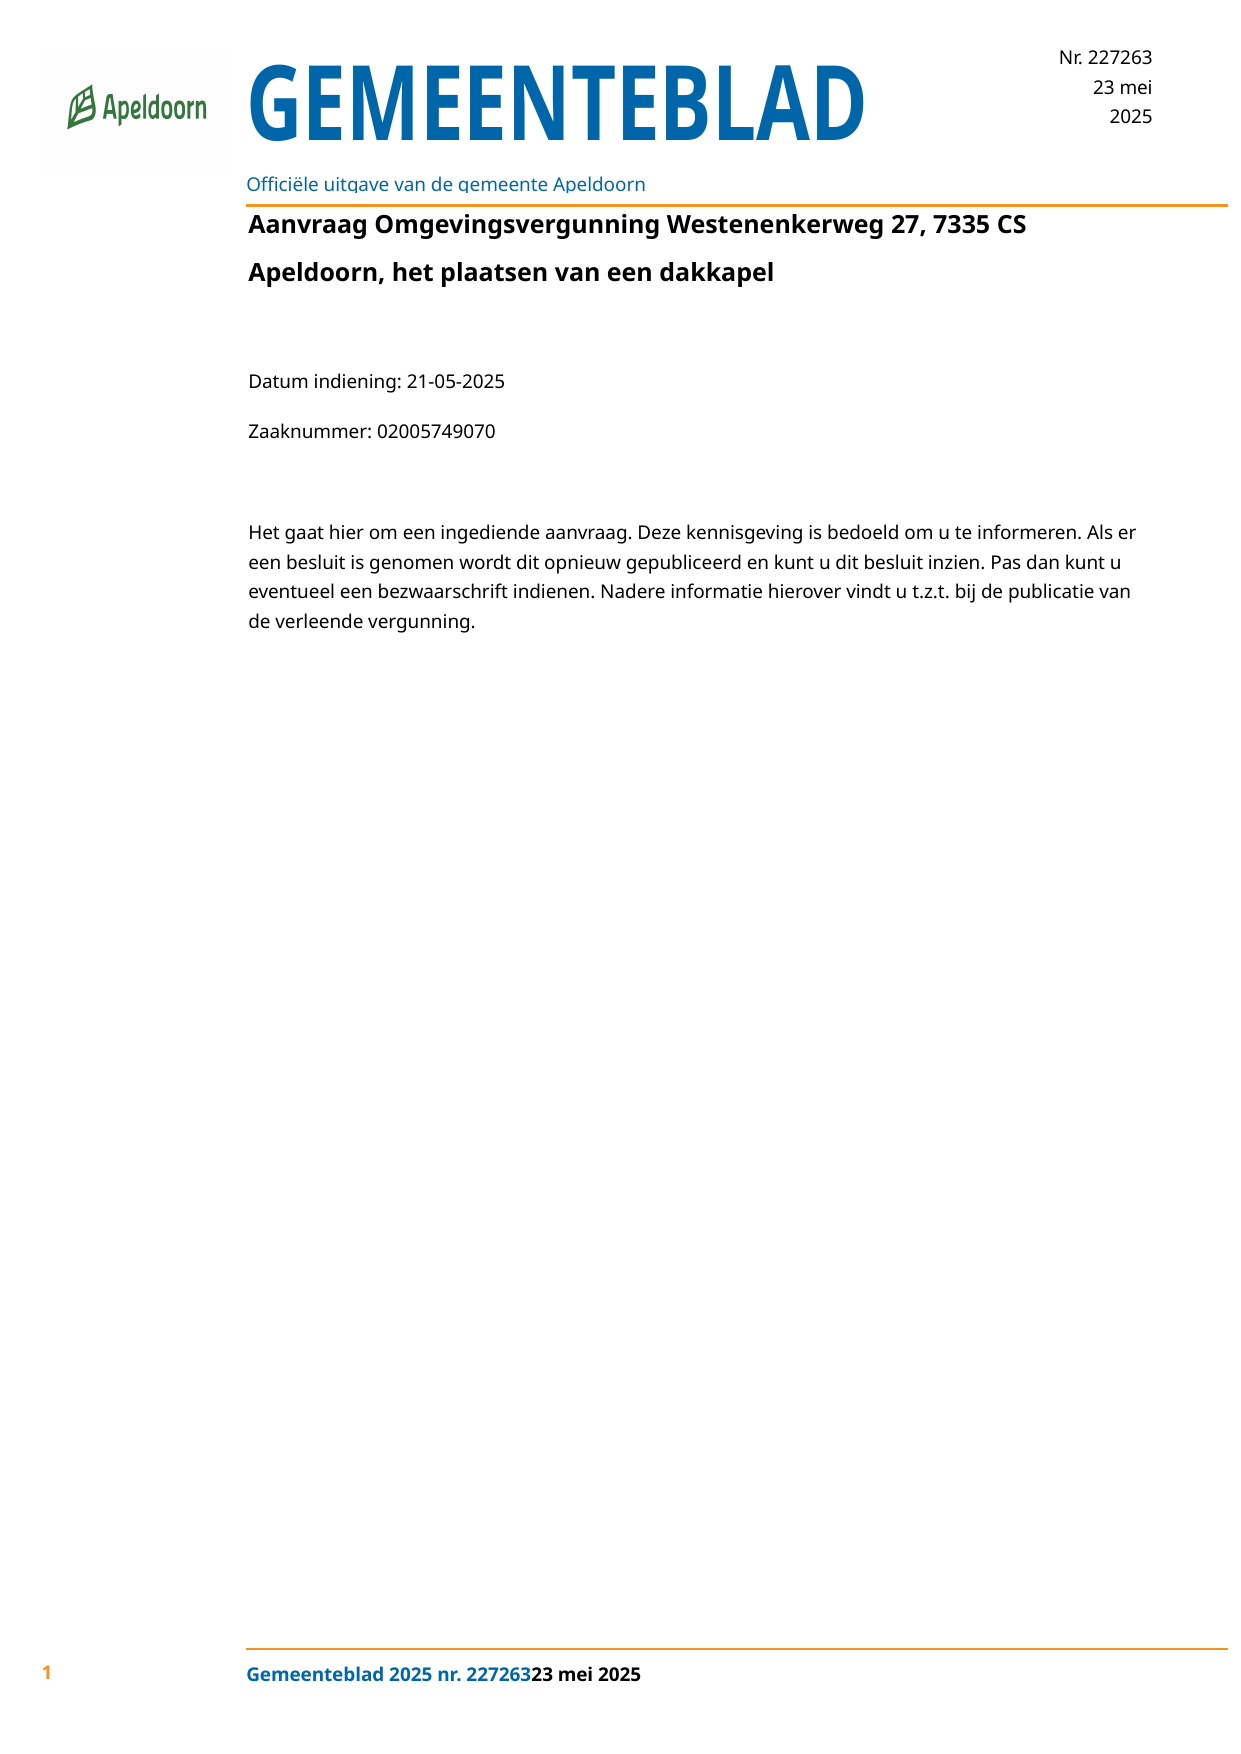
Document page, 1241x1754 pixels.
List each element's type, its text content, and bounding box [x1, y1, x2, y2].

text Datum indiening: 21-05-2025 [248, 368, 1152, 394]
text Het gaat hier om een ingediende aanvraag. Deze kennisgeving is bedoeld om u te informeren. Als er een besluit is genomen wordt dit opnieuw gepubliceerd en kunt u dit besluit inzien. Pas dan kunt u eventueel een bezwaarschrift indienen. Nadere informatie hierover vindt u t.z.t. bij de publicatie van de verleende vergunning. [248, 519, 1152, 634]
text Aanvraag Omgevingsvergunning Westenenkerweg 27, 7335 CS Apeldoorn, het plaatsen van een dakkapel [248, 207, 1152, 288]
text Zaaknummer: 02005749070 [248, 419, 1152, 444]
picture [41, 47, 231, 172]
